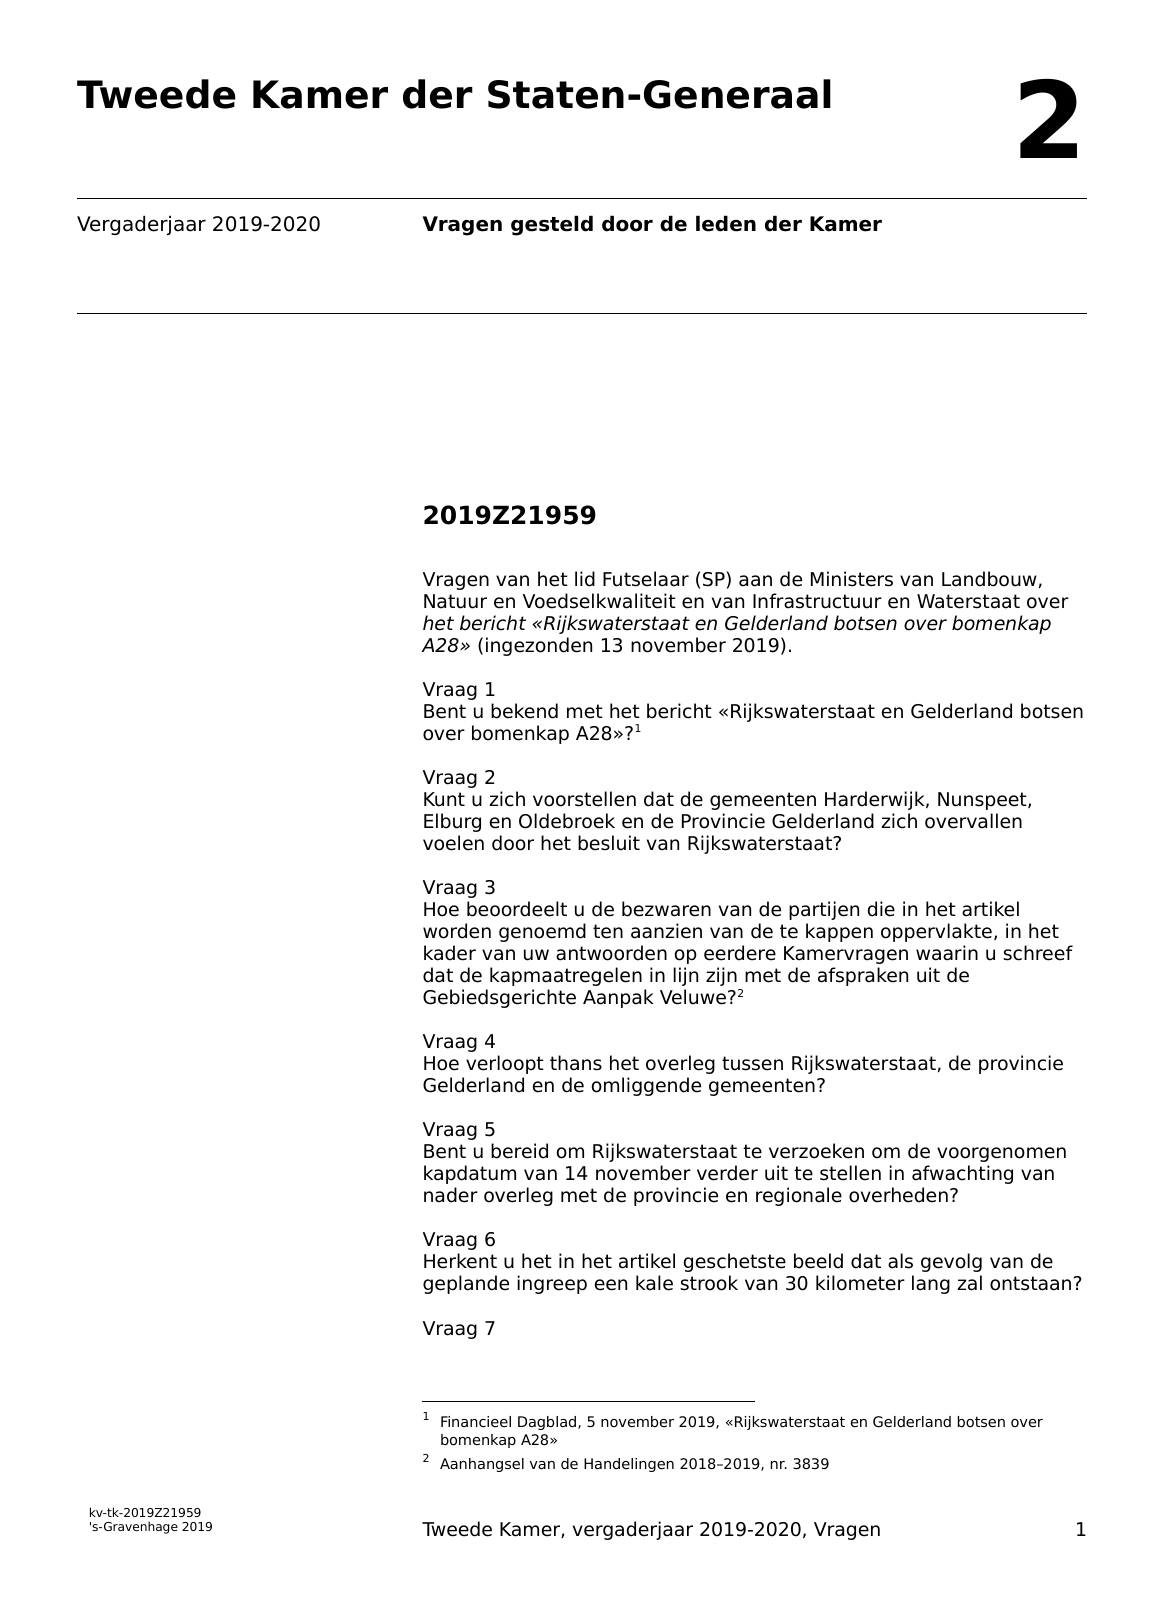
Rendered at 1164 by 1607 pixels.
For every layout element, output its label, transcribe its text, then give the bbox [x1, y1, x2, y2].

text Hoe verloopt thans het overleg tussen Rijkswaterstaat, de provincie Gelderland en de omliggende gemeenten? [422, 1053, 1087, 1097]
text Aanhangsel van de Handelingen 2018–2019, nr. 3839 [422, 1452, 1087, 1474]
text Vraag 3 [422, 877, 1087, 899]
text Kunt u zich voorstellen dat de gemeenten Harderwijk, Nunspeet, Elburg en Oldebroek en de Provincie Gelderland zich overvallen voelen door het besluit van Rijkswaterstaat? [422, 789, 1087, 855]
table_header Tweede Kamer der Staten-Generaal [77, 59, 886, 198]
text Hoe beoordeelt u de bezwaren van de partijen die in het artikel worden genoemd ten aanzien van de te kappen oppervlakte, in het kader van uw antwoorden op eerdere Kamervragen waarin u schreef dat de kapmaatregelen in lijn zijn met de afspraken uit de Gebiedsgerichte Aanpak Veluwe? [422, 899, 1087, 1009]
text 2019Z21959 [422, 501, 1087, 531]
text Herkent u het in het artikel geschetste beeld dat als gevolg van de geplande ingreep een kale strook van 30 kilometer lang zal ontstaan? [422, 1251, 1087, 1295]
text Vraag 5 [422, 1119, 1087, 1141]
text Financieel Dagblad, 5 november 2019, «Rijkswaterstaat en Gelderland botsen over bomenkap A28» [422, 1410, 1087, 1449]
table_cell Vergaderjaar 2019-2020 [77, 199, 422, 313]
table_cell Vragen gesteld door de leden der Kamer [422, 199, 1087, 313]
text Vragen van het lid Futselaar (SP) aan de Ministers van Landbouw, Natuur en Voedselkwaliteit en van Infrastructuur en Waterstaat over het bericht «Rijkswaterstaat en Gelderland botsen over bomenkap A28» (ingezonden 13 november 2019). [422, 569, 1087, 657]
text Vraag 7 [422, 1317, 1087, 1339]
text Vraag 2 [422, 767, 1087, 789]
text Bent u bekend met het bericht «Rijkswaterstaat en Gelderland botsen over bomenkap A28»? [422, 701, 1087, 745]
text Bent u bereid om Rijkswaterstaat te verzoeken om de voorgenomen kapdatum van 14 november verder uit te stellen in afwachting van nader overleg met de provincie en regionale overheden? [422, 1141, 1087, 1207]
text Vraag 4 [422, 1031, 1087, 1053]
text Vraag 6 [422, 1229, 1087, 1251]
text 's-Gravenhage 2019 [88, 1520, 323, 1534]
text kv-tk-2019Z21959 [88, 1506, 323, 1520]
table_header 2 [886, 59, 1087, 198]
text Vraag 1 [422, 679, 1087, 701]
